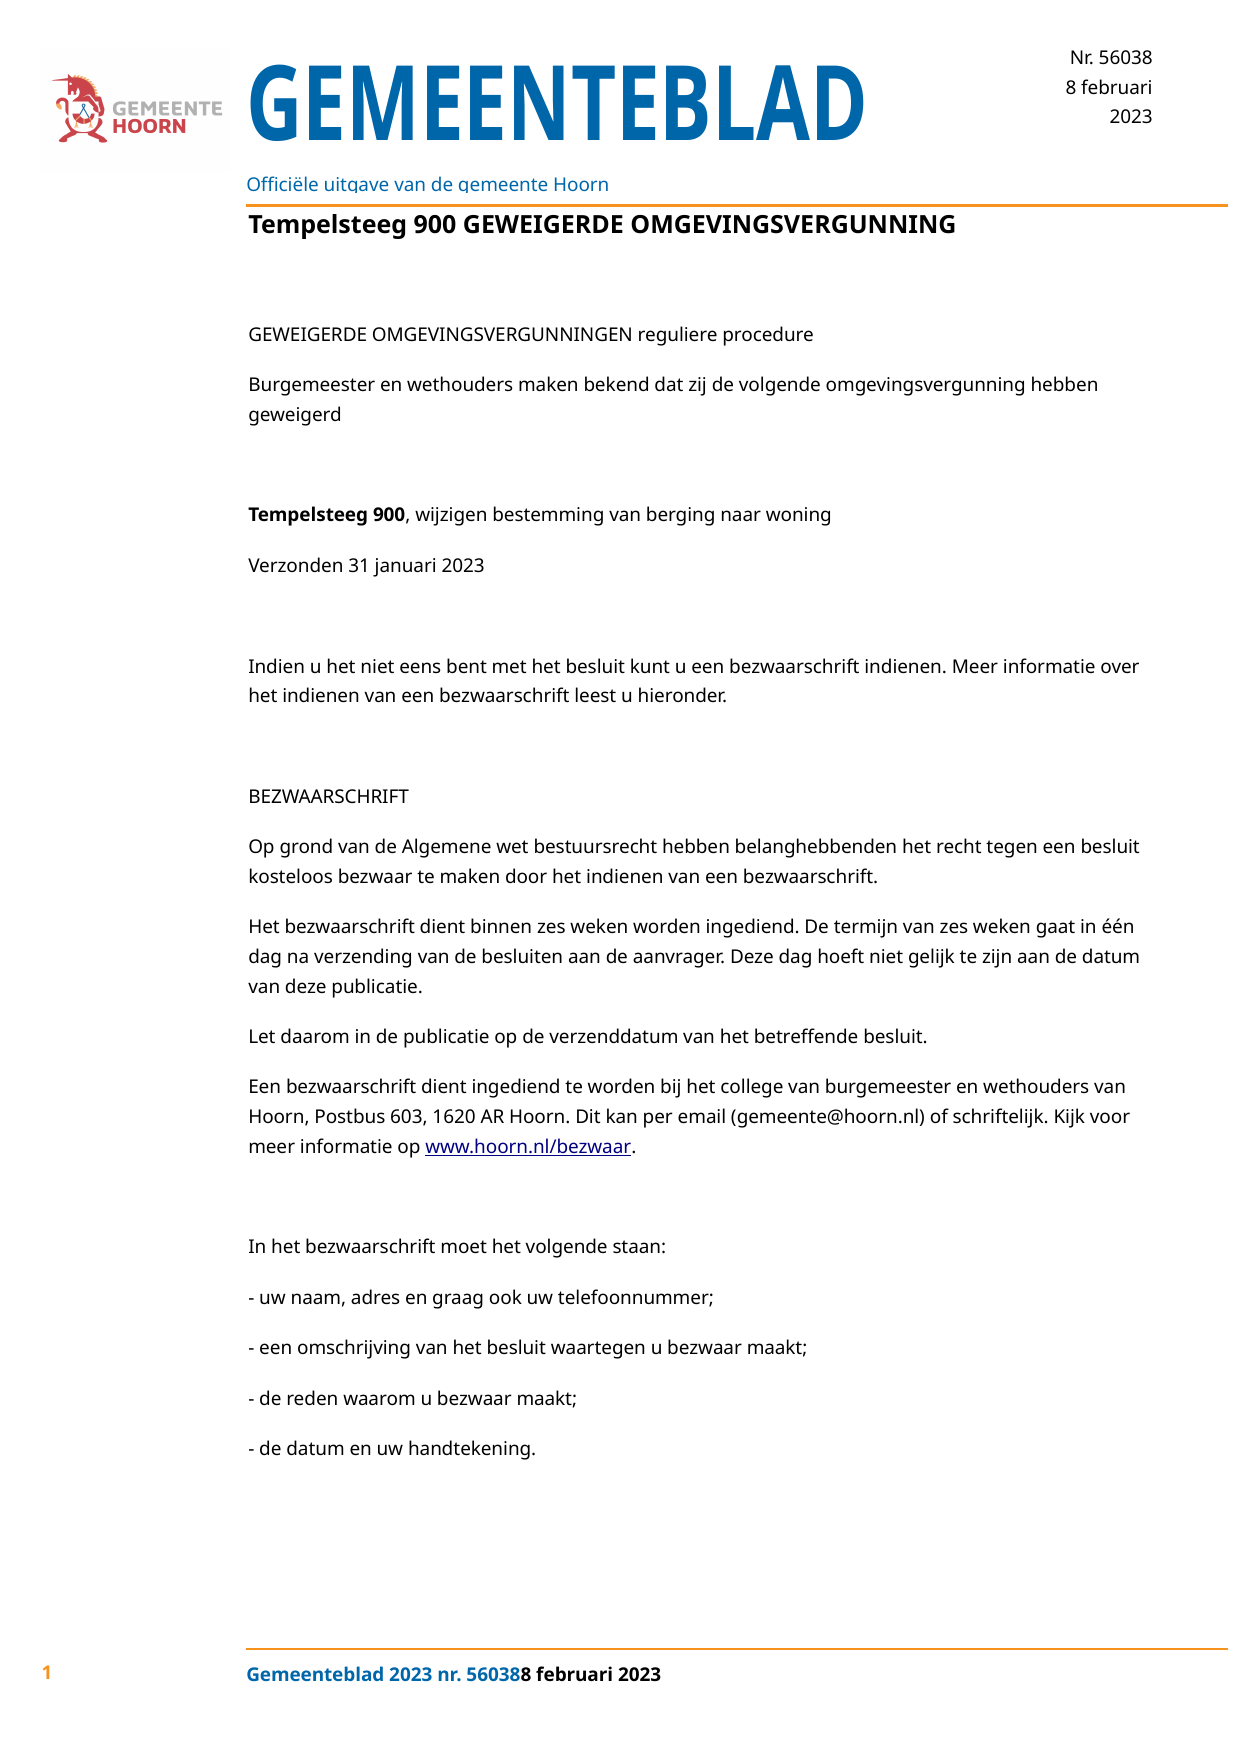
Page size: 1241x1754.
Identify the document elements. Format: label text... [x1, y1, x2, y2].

text - de reden waarom u bezwaar maakt; [248, 1385, 1152, 1411]
text Tempelsteeg 900 GEWEIGERDE OMGEVINGSVERGUNNING [248, 207, 1152, 241]
text - uw naam, adres en graag ook uw telefoonnummer; [248, 1284, 1152, 1310]
text Let daarom in de publicatie op de verzenddatum van het betreffende besluit. [248, 1023, 1152, 1049]
text Op grond van de Algemene wet bestuursrecht hebben belanghebbenden het recht tegen een besluit kosteloos bezwaar te maken door het indienen van een bezwaarschrift. [248, 834, 1152, 889]
text Tempelsteeg 900, wijzigen bestemming van berging naar woning [248, 502, 1152, 527]
text Een bezwaarschrift dient ingediend te worden bij het college van burgemeester en wethouders van Hoorn, Postbus 603, 1620 AR Hoorn. Dit kan per email (gemeente@hoorn.nl) of schriftelijk. Kijk voor meer informatie op www.hoorn.nl/bezwaar. [248, 1074, 1152, 1158]
text In het bezwaarschrift moet het volgende staan: [248, 1234, 1152, 1259]
text Indien u het niet eens bent met het besluit kunt u een bezwaarschrift indienen. Meer informatie over het indienen van een bezwaarschrift leest u hieronder. [248, 653, 1152, 708]
text - de datum en uw handtekening. [248, 1435, 1152, 1461]
text Verzonden 31 januari 2023 [248, 552, 1152, 578]
text BEZWAARSCHRIFT [248, 783, 1152, 809]
text Burgemeester en wethouders maken bekend dat zij de volgende omgevingsvergunning hebben geweigerd [248, 371, 1152, 426]
text Het bezwaarschrift dient binnen zes weken worden ingediend. De termijn van zes weken gaat in één dag na verzending van de besluiten aan de aanvrager. Deze dag hoeft niet gelijk te zijn aan de datum van deze publicatie. [248, 914, 1152, 998]
text GEWEIGERDE OMGEVINGSVERGUNNINGEN reguliere procedure [248, 321, 1152, 346]
picture [41, 47, 231, 172]
text - een omschrijving van het besluit waartegen u bezwaar maakt; [248, 1334, 1152, 1360]
